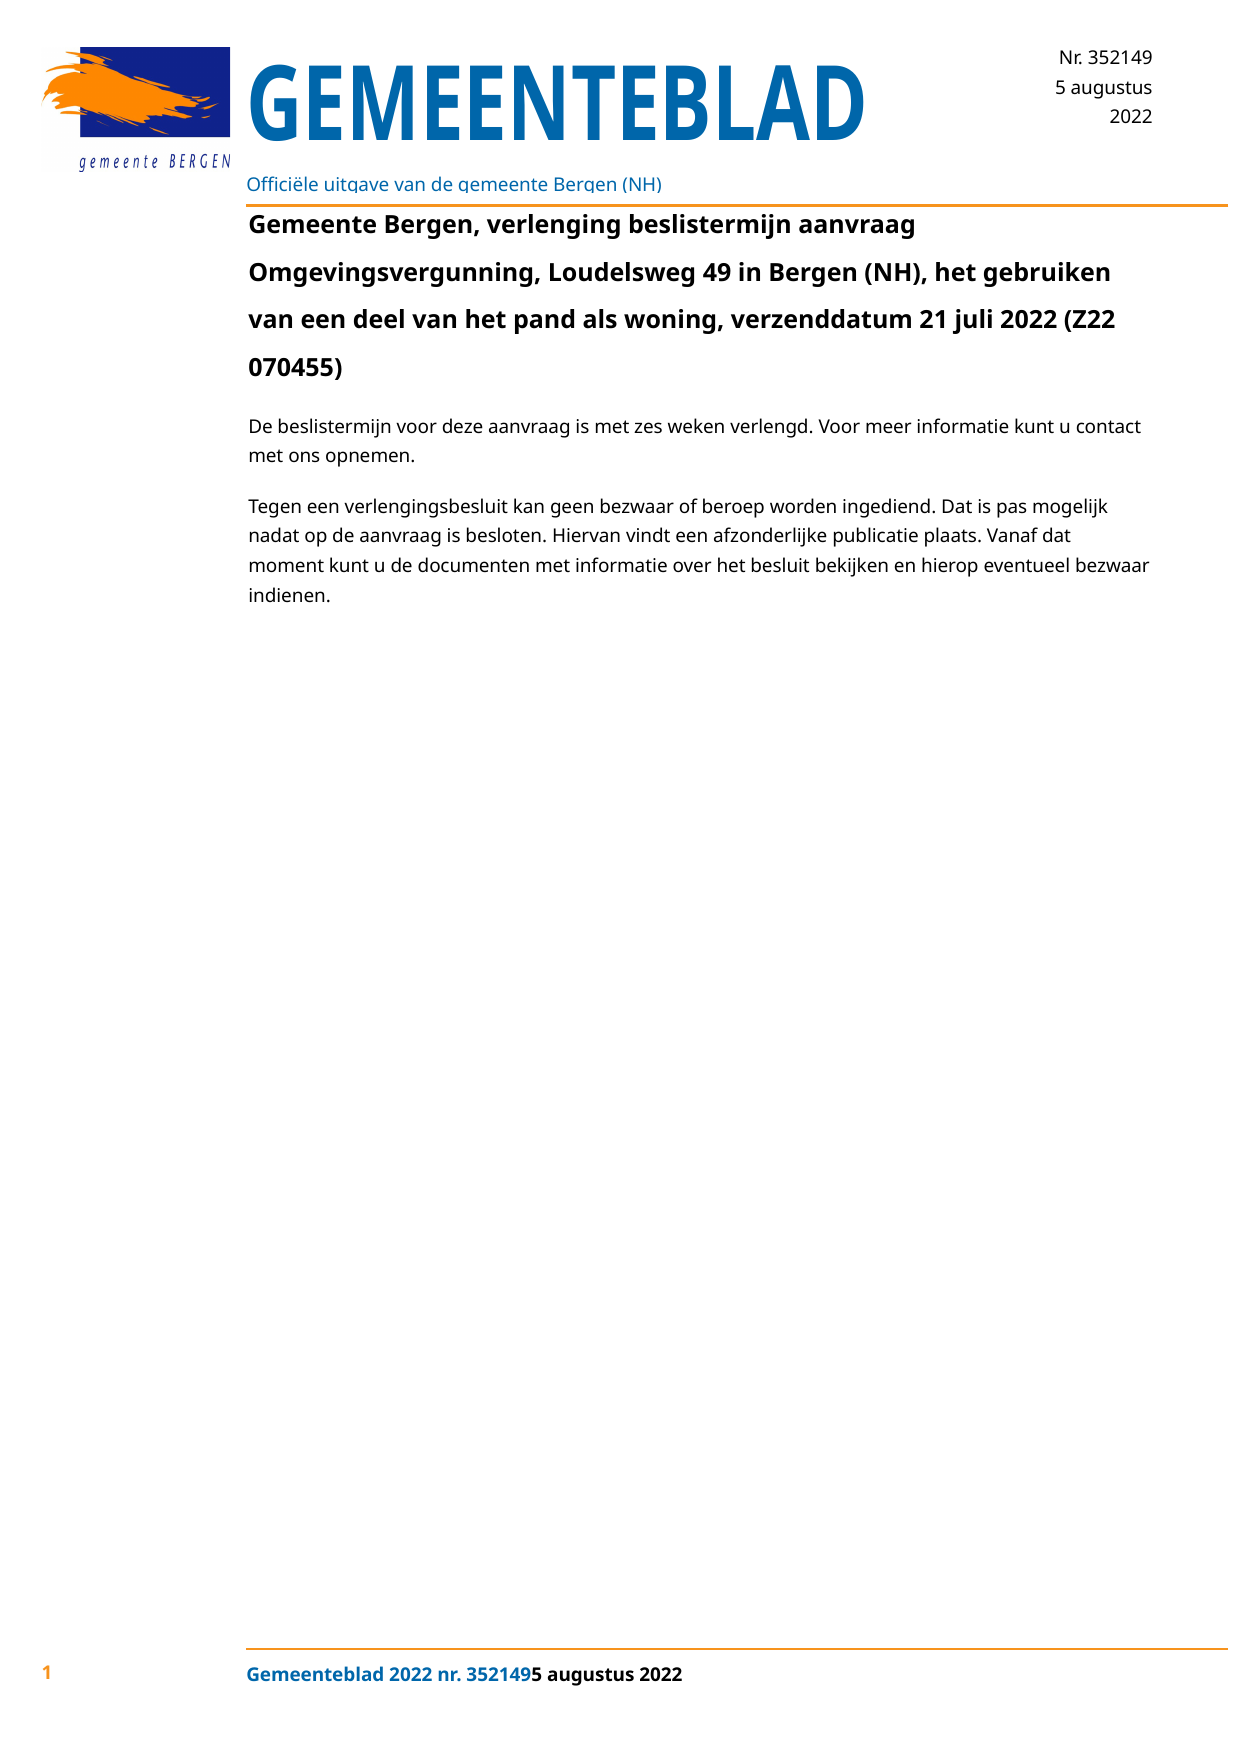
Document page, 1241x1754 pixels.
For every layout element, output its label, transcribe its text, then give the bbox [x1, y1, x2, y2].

text De beslistermijn voor deze aanvraag is met zes weken verlengd. Voor meer informatie kunt u contact met ons opnemen. [248, 413, 1152, 468]
text Gemeente Bergen, verlenging beslistermijn aanvraag Omgevingsvergunning, Loudelsweg 49 in Bergen (NH), het gebruiken van een deel van het pand als woning, verzenddatum 21 juli 2022 (Z22 070455) [248, 207, 1152, 384]
text Tegen een verlengingsbesluit kan geen bezwaar of beroep worden ingediend. Dat is pas mogelijk nadat op de aanvraag is besloten. Hiervan vindt een afzonderlijke publicatie plaats. Vanaf dat moment kunt u de documenten met informatie over het besluit bekijken en hierop eventueel bezwaar indienen. [248, 493, 1152, 608]
picture [41, 47, 231, 172]
